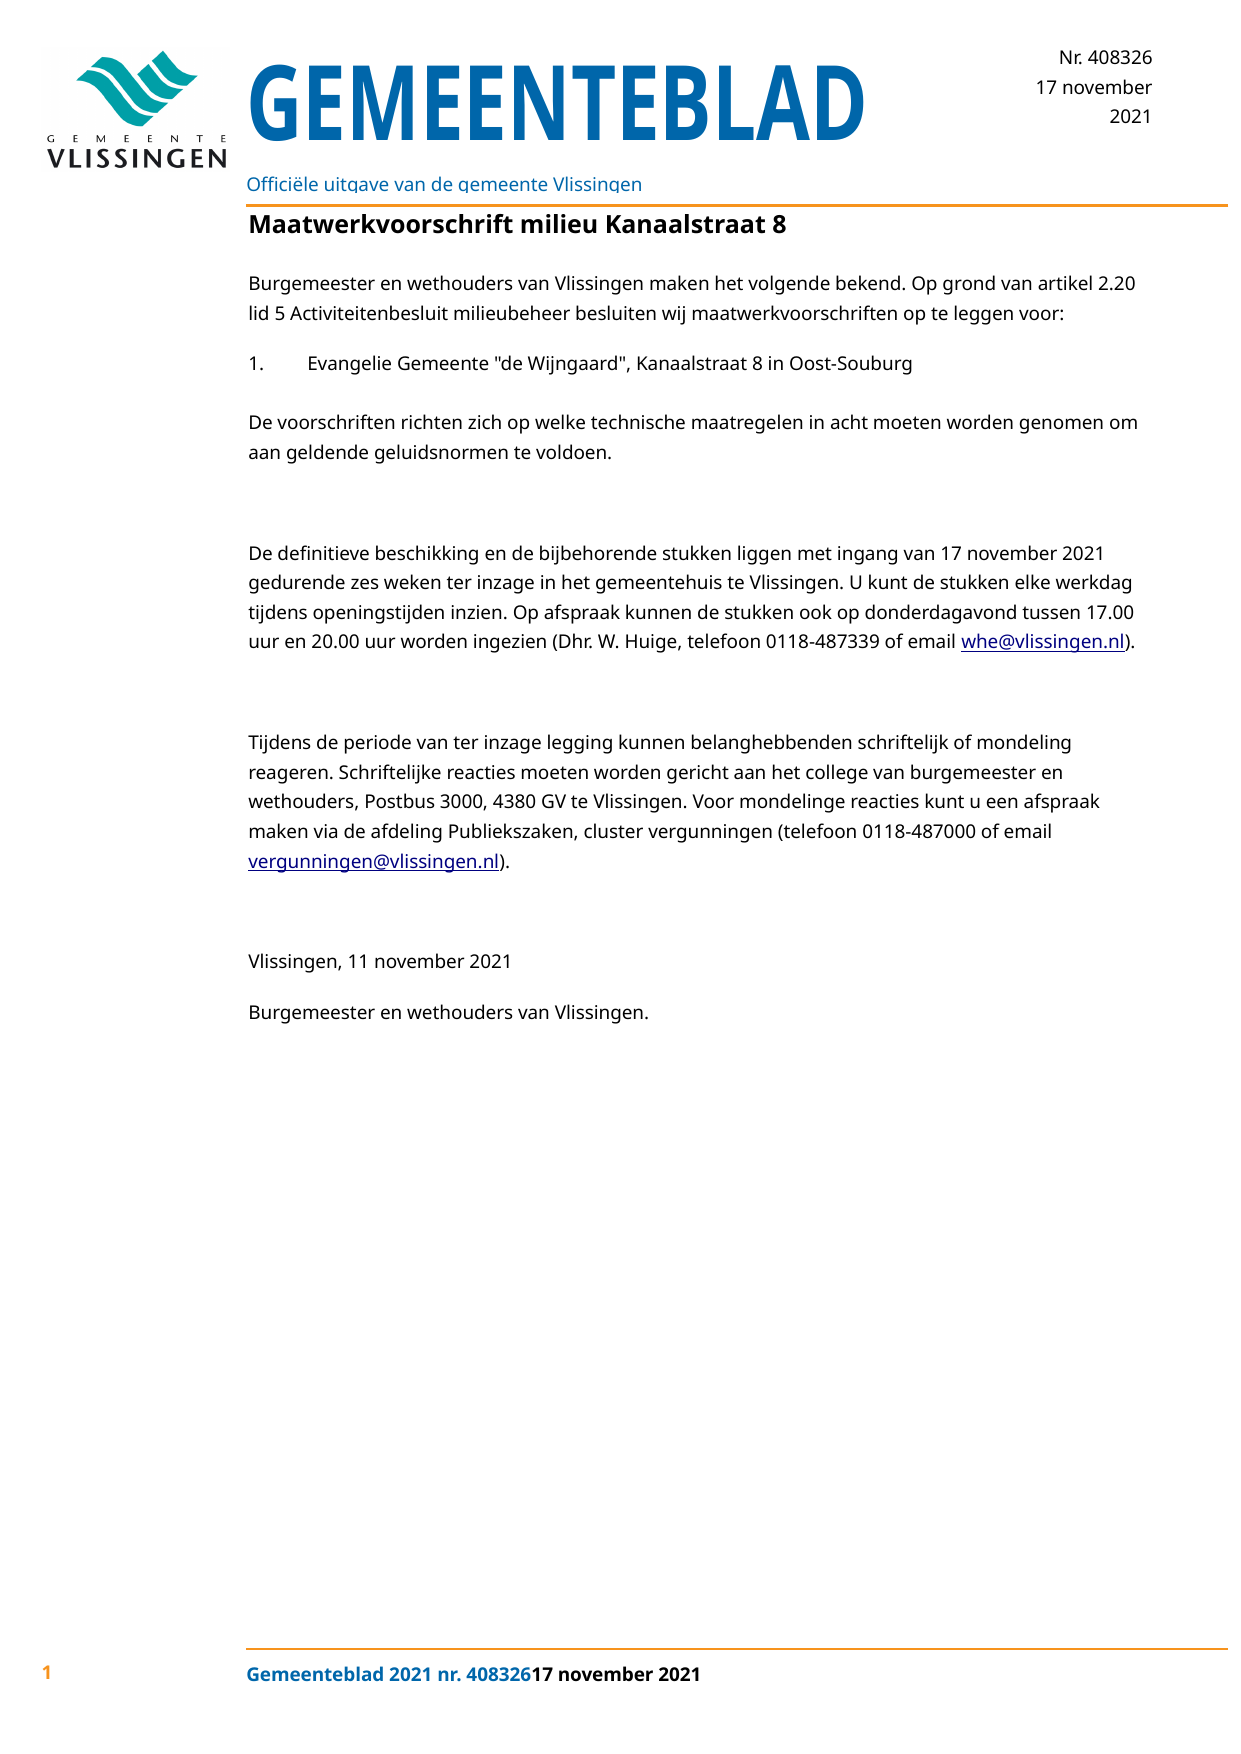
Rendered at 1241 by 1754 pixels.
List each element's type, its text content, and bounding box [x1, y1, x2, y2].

text Burgemeester en wethouders van Vlissingen maken het volgende bekend. Op grond van artikel 2.20 lid 5 Activiteitenbesluit milieubeheer besluiten wij maatwerkvoorschriften op te leggen voor: [248, 270, 1152, 326]
text Tijdens de periode van ter inzage legging kunnen belanghebbenden schriftelijk of mondeling reageren. Schriftelijke reacties moeten worden gericht aan het college van burgemeester en wethouders, Postbus 3000, 4380 GV te Vlissingen. Voor mondelinge reacties kunt u een afspraak maken via de afdeling Publiekszaken, cluster vergunningen (telefoon 0118-487000 of email vergunningen@vlissingen.nl). [248, 729, 1152, 873]
picture [41, 47, 231, 172]
list Evangelie Gemeente "de Wijngaard", Kanaalstraat 8 in Oost-Souburg [248, 350, 1152, 376]
text Maatwerkvoorschrift milieu Kanaalstraat 8 [248, 207, 1152, 241]
text De voorschriften richten zich op welke technische maatregelen in acht moeten worden genomen om aan geldende geluidsnormen te voldoen. [248, 409, 1152, 465]
text Vlissingen, 11 november 2021 [248, 949, 1152, 974]
text De definitieve beschikking en de bijbehorende stukken liggen met ingang van 17 november 2021 gedurende zes weken ter inzage in het gemeentehuis te Vlissingen. U kunt de stukken elke werkdag tijdens openingstijden inzien. Op afspraak kunnen de stukken ook op donderdagavond tussen 17.00 uur en 20.00 uur worden ingezien (Dhr. W. Huige, telefoon 0118-487339 of email whe@vlissingen.nl). [248, 540, 1152, 654]
text Burgemeester en wethouders van Vlissingen. [248, 999, 1152, 1025]
